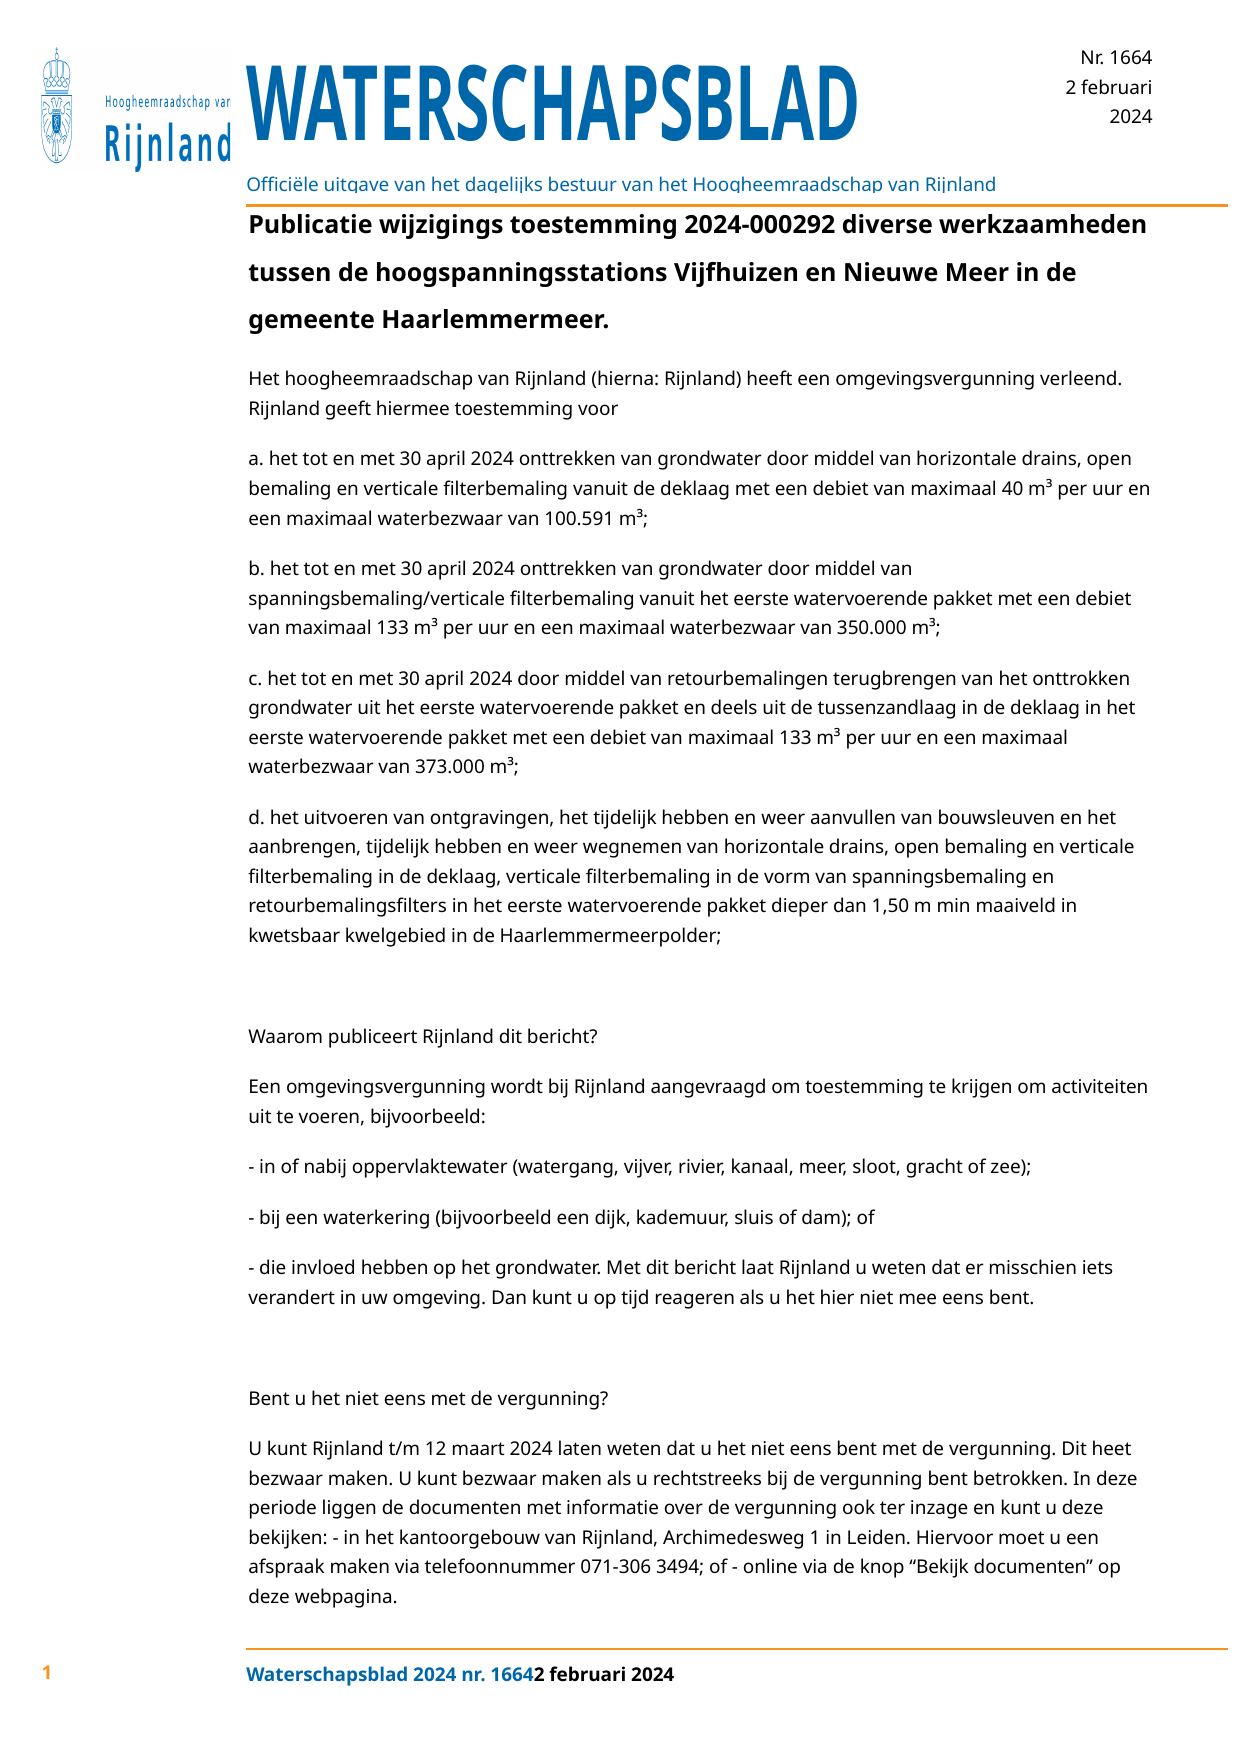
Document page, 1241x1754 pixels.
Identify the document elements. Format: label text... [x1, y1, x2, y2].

text c. het tot en met 30 april 2024 door middel van retourbemalingen terugbrengen van het onttrokken grondwater uit het eerste watervoerende pakket en deels uit de tussenzandlaag in de deklaag in het eerste watervoerende pakket met een debiet van maximaal 133 m³ per uur en een maximaal waterbezwaar van 373.000 m³; [248, 665, 1152, 779]
text U kunt Rijnland t/m 12 maart 2024 laten weten dat u het niet eens bent met de vergunning. Dit heet bezwaar maken. U kunt bezwaar maken als u rechtstreeks bij de vergunning bent betrokken. In deze periode liggen de documenten met informatie over de vergunning ook ter inzage en kunt u deze bekijken: - in het kantoorgebouw van Rijnland, Archimedesweg 1 in Leiden. Hiervoor moet u een afspraak maken via telefoonnummer 071-306 3494; of - online via de knop “Bekijk documenten” op deze webpagina. [248, 1435, 1152, 1609]
text Bent u het niet eens met de vergunning? [248, 1385, 1152, 1410]
text - bij een waterkering (bijvoorbeeld een dijk, kademuur, sluis of dam); of [248, 1204, 1152, 1229]
text a. het tot en met 30 april 2024 onttrekken van grondwater door middel van horizontale drains, open bemaling en verticale filterbemaling vanuit de deklaag met een debiet van maximaal 40 m³ per uur en een maximaal waterbezwaar van 100.591 m³; [248, 446, 1152, 530]
text Een omgevingsvergunning wordt bij Rijnland aangevraagd om toestemming te krijgen om activiteiten uit te voeren, bijvoorbeeld: [248, 1073, 1152, 1129]
picture [41, 47, 231, 172]
text Het hoogheemraadschap van Rijnland (hierna: Rijnland) heeft een omgevingsvergunning verleend. Rijnland geeft hiermee toestemming voor [248, 366, 1152, 421]
text Waarom publiceert Rijnland dit bericht? [248, 1023, 1152, 1049]
text d. het uitvoeren van ontgravingen, het tijdelijk hebben en weer aanvullen van bouwsleuven en het aanbrengen, tijdelijk hebben en weer wegnemen van horizontale drains, open bemaling en verticale filterbemaling in de deklaag, verticale filterbemaling in de vorm van spanningsbemaling en retourbemalingsfilters in het eerste watervoerende pakket dieper dan 1,50 m min maaiveld in kwetsbaar kwelgebied in de Haarlemmermeerpolder; [248, 804, 1152, 948]
text - die invloed hebben op het grondwater. Met dit bericht laat Rijnland u weten dat er misschien iets verandert in uw omgeving. Dan kunt u op tijd reageren als u het hier niet mee eens bent. [248, 1254, 1152, 1309]
text - in of nabij oppervlaktewater (watergang, vijver, rivier, kanaal, meer, sloot, gracht of zee); [248, 1153, 1152, 1179]
text Publicatie wijzigings toestemming 2024-000292 diverse werkzaamheden tussen de hoogspanningsstations Vijfhuizen en Nieuwe Meer in de gemeente Haarlemmermeer. [248, 207, 1152, 336]
text b. het tot en met 30 april 2024 onttrekken van grondwater door middel van spanningsbemaling/verticale filterbemaling vanuit het eerste watervoerende pakket met een debiet van maximaal 133 m³ per uur en een maximaal waterbezwaar van 350.000 m³; [248, 555, 1152, 640]
